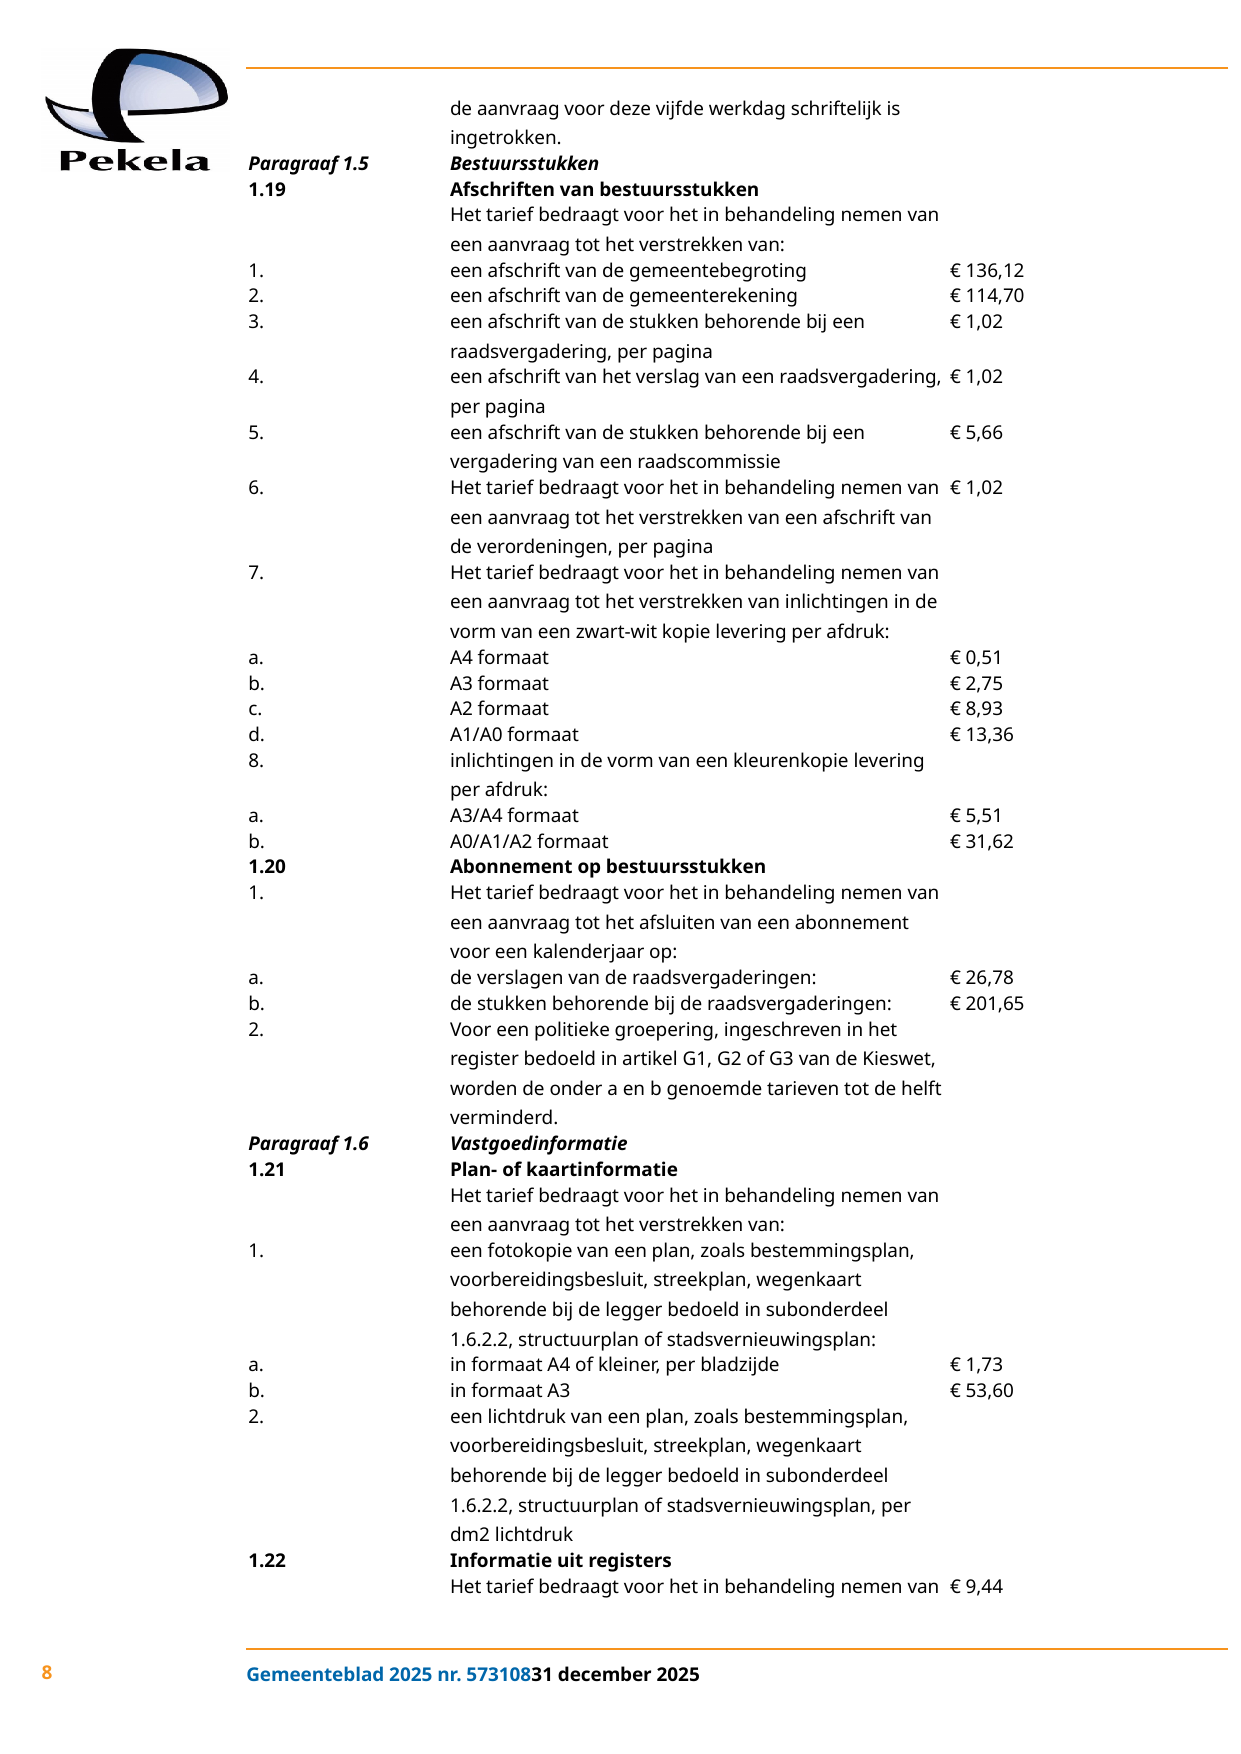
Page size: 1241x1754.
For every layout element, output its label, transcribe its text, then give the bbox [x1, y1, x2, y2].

table_cell € 13,36 [950, 721, 1152, 747]
table_cell 1.22 [248, 1547, 450, 1573]
table_cell 7. [248, 559, 450, 644]
table_cell [950, 1547, 1152, 1573]
table_cell 4. [248, 364, 450, 419]
table_cell [950, 1237, 1152, 1352]
table_cell 3. [248, 308, 450, 364]
table_cell Informatie uit registers [450, 1547, 950, 1573]
table_cell € 2,75 [950, 670, 1152, 696]
table_cell Plan- of kaartinformatie [450, 1156, 950, 1182]
table_cell [950, 1156, 1152, 1182]
table_cell € 5,51 [950, 802, 1152, 828]
table_cell [950, 202, 1152, 257]
table_cell [950, 1182, 1152, 1237]
table_cell € 201,65 [950, 990, 1152, 1016]
table_cell 6. [248, 474, 450, 559]
table_cell € 0,51 [950, 644, 1152, 670]
table_cell de stukken behorende bij de raadsvergaderingen: [450, 990, 950, 1016]
table_cell [950, 1016, 1152, 1130]
table_cell 1. [248, 880, 450, 964]
table_cell in formaat A4 of kleiner, per bladzijde [450, 1352, 950, 1377]
table_cell [950, 1130, 1152, 1156]
table_cell Het tarief bedraagt voor het in behandeling nemen van [450, 1573, 950, 1598]
table_cell a. [248, 964, 450, 990]
table_cell [950, 559, 1152, 644]
table_cell een fotokopie van een plan, zoals bestemmingsplan, voorbereidingsbesluit, streekplan, wegenkaart behorende bij de legger bedoeld in subonderdeel 1.6.2.2, structuurplan of stadsvernieuwingsplan: [450, 1237, 950, 1352]
table_cell b. [248, 670, 450, 696]
table_cell [950, 854, 1152, 879]
table_cell in formaat A3 [450, 1377, 950, 1403]
table_cell Het tarief bedraagt voor het in behandeling nemen van een aanvraag tot het afsluiten van een abonnement voor een kalenderjaar op: [450, 880, 950, 964]
table_cell b. [248, 990, 450, 1016]
table_cell b. [248, 1377, 450, 1403]
table_cell 2. [248, 1403, 450, 1547]
table_cell [950, 176, 1152, 202]
table_cell Vastgoedinformatie [450, 1130, 950, 1156]
table_cell € 8,93 [950, 696, 1152, 721]
table_cell een afschrift van de stukken behorende bij een vergadering van een raadscommissie [450, 419, 950, 474]
table_cell € 114,70 [950, 283, 1152, 308]
table_cell Bestuursstukken [450, 150, 950, 176]
table_cell Het tarief bedraagt voor het in behandeling nemen van een aanvraag tot het verstrekken van inlichtingen in de vorm van een zwart-wit kopie levering per afdruk: [450, 559, 950, 644]
table_cell de verslagen van de raadsvergaderingen: [450, 964, 950, 990]
table_cell 8. [248, 747, 450, 802]
table_cell de aanvraag voor deze vijfde werkdag schriftelijk is ingetrokken. [450, 95, 950, 150]
table_cell b. [248, 828, 450, 854]
table_cell A2 formaat [450, 696, 950, 721]
table_cell € 9,44 [950, 1573, 1152, 1598]
table_cell € 1,73 [950, 1352, 1152, 1377]
table_cell a. [248, 802, 450, 828]
table_cell A0/A1/A2 formaat [450, 828, 950, 854]
table_cell 2. [248, 1016, 450, 1130]
picture [41, 47, 231, 172]
table_cell [950, 747, 1152, 802]
table_cell een afschrift van de gemeenterekening [450, 283, 950, 308]
table_cell een afschrift van de gemeentebegroting [450, 257, 950, 283]
table_cell € 26,78 [950, 964, 1152, 990]
table_cell 1.21 [248, 1156, 450, 1182]
table_cell 1. [248, 1237, 450, 1352]
table_cell een afschrift van de stukken behorende bij een raadsvergadering, per pagina [450, 308, 950, 364]
table_cell een lichtdruk van een plan, zoals bestemmingsplan, voorbereidingsbesluit, streekplan, wegenkaart behorende bij de legger bedoeld in subonderdeel 1.6.2.2, structuurplan of stadsvernieuwingsplan, per dm2 lichtdruk [450, 1403, 950, 1547]
table_cell Abonnement op bestuursstukken [450, 854, 950, 879]
table_cell Paragraaf 1.6 [248, 1130, 450, 1156]
table_cell 1. [248, 257, 450, 283]
table_cell [248, 1573, 450, 1598]
table_cell [248, 95, 450, 150]
table_cell A1/A0 formaat [450, 721, 950, 747]
table_cell € 31,62 [950, 828, 1152, 854]
table_cell € 136,12 [950, 257, 1152, 283]
table_cell € 53,60 [950, 1377, 1152, 1403]
table_cell A4 formaat [450, 644, 950, 670]
table_cell [248, 202, 450, 257]
table_cell € 1,02 [950, 308, 1152, 364]
table_cell [950, 880, 1152, 964]
table_cell A3/A4 formaat [450, 802, 950, 828]
table_cell € 1,02 [950, 474, 1152, 559]
table_cell inlichtingen in de vorm van een kleurenkopie levering per afdruk: [450, 747, 950, 802]
table_cell € 1,02 [950, 364, 1152, 419]
table_cell € 5,66 [950, 419, 1152, 474]
table_cell [248, 1182, 450, 1237]
table_cell a. [248, 1352, 450, 1377]
table_cell 1.20 [248, 854, 450, 879]
table_cell 1.19 [248, 176, 450, 202]
table_cell Het tarief bedraagt voor het in behandeling nemen van een aanvraag tot het verstrekken van een afschrift van de verordeningen, per pagina [450, 474, 950, 559]
table_cell [950, 95, 1152, 150]
table_cell een afschrift van het verslag van een raadsvergadering, per pagina [450, 364, 950, 419]
table_cell [950, 1403, 1152, 1547]
table_cell 2. [248, 283, 450, 308]
table_cell A3 formaat [450, 670, 950, 696]
table_cell d. [248, 721, 450, 747]
table_cell [950, 150, 1152, 176]
table_cell Het tarief bedraagt voor het in behandeling nemen van een aanvraag tot het verstrekken van: [450, 202, 950, 257]
table_cell c. [248, 696, 450, 721]
table_cell Het tarief bedraagt voor het in behandeling nemen van een aanvraag tot het verstrekken van: [450, 1182, 950, 1237]
table_cell Voor een politieke groepering, ingeschreven in het register bedoeld in artikel G1, G2 of G3 van de Kieswet, worden de onder a en b genoemde tarieven tot de helft verminderd. [450, 1016, 950, 1130]
table_cell 5. [248, 419, 450, 474]
table_cell a. [248, 644, 450, 670]
table_cell Afschriften van bestuursstukken [450, 176, 950, 202]
table_cell Paragraaf 1.5 [248, 150, 450, 176]
